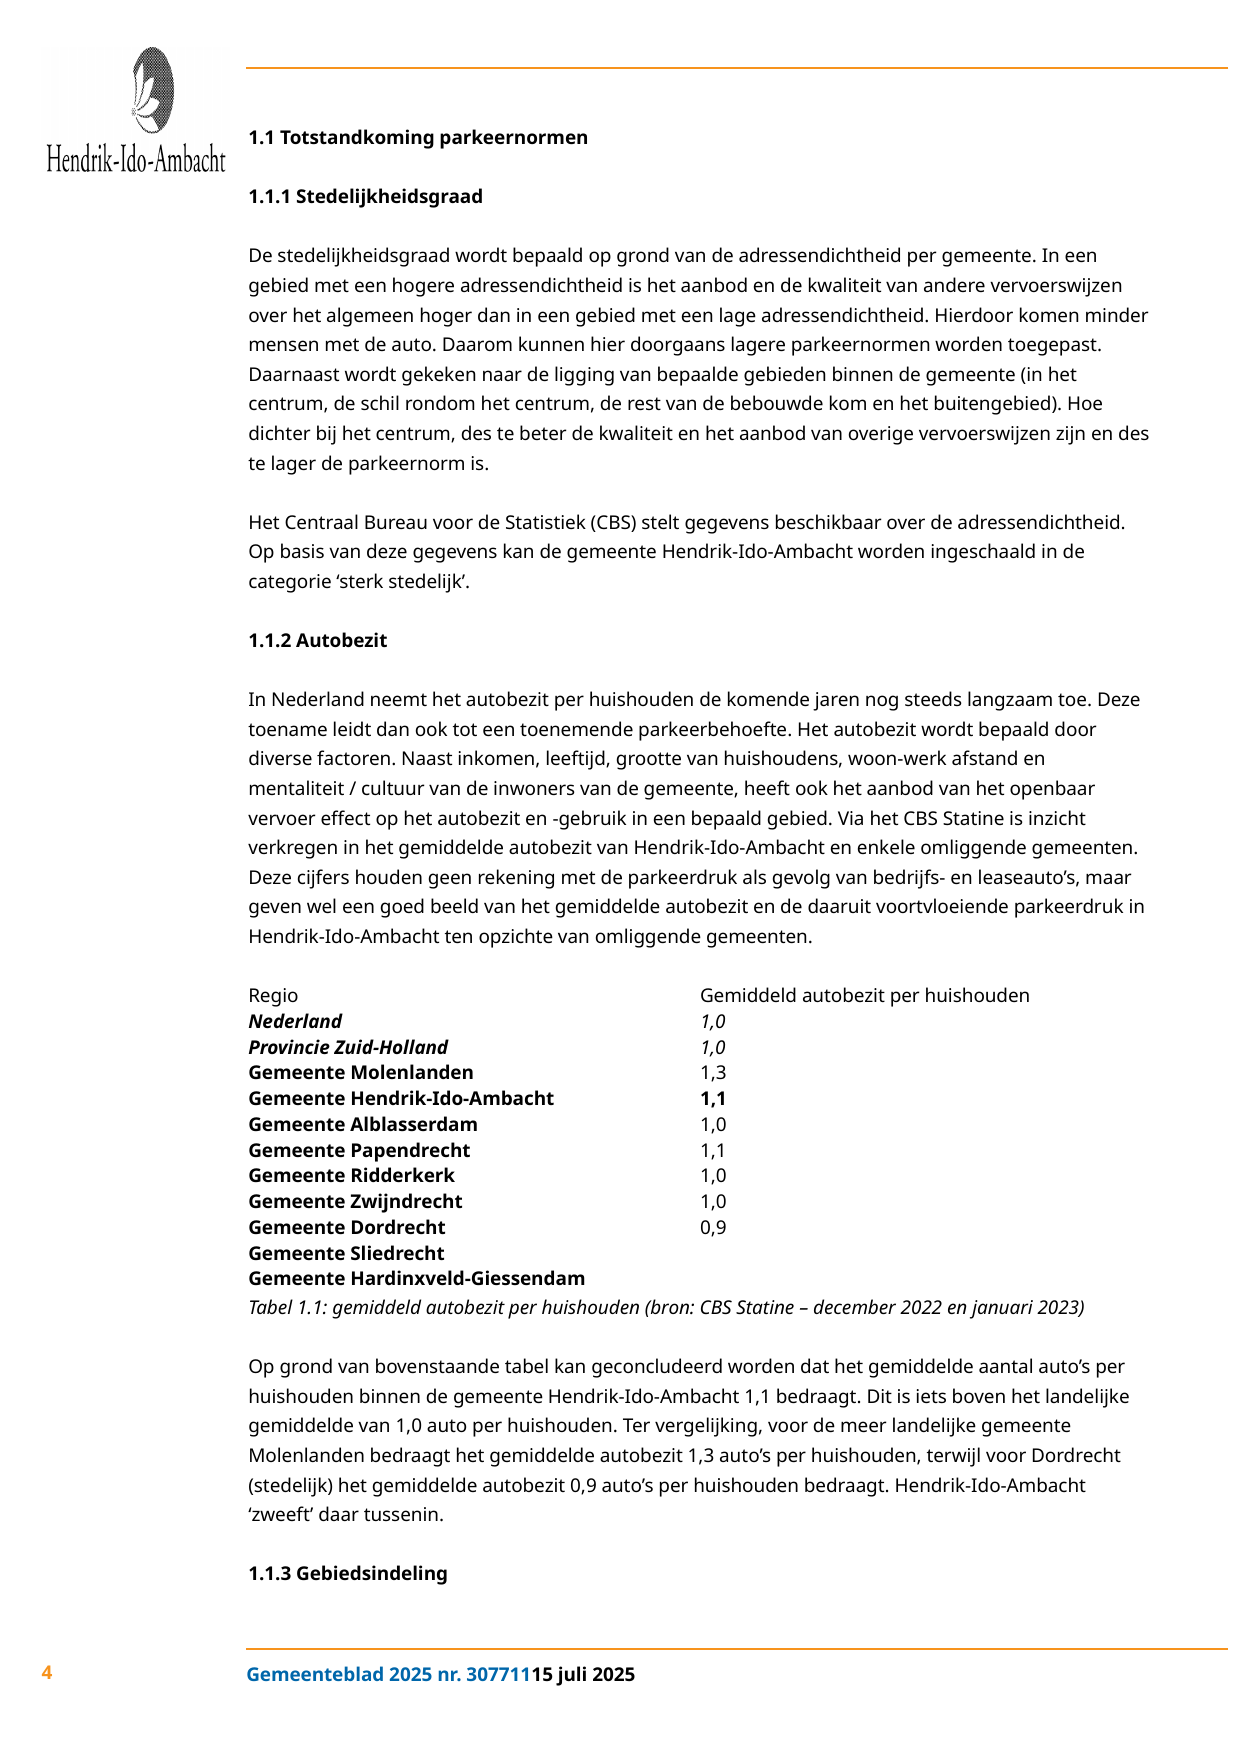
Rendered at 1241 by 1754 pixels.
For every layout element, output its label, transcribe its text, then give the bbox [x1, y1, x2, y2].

text 1.1.1 Stedelijkheidsgraad [248, 183, 1152, 209]
table_cell Gemeente Hendrik‐Ido‐Ambacht [248, 1085, 700, 1111]
table_cell Gemeente Papendrecht [248, 1137, 700, 1162]
table_cell 1,1 [700, 1085, 1152, 1111]
text In Nederland neemt het autobezit per huishouden de komende jaren nog steeds langzaam toe. Deze toename leidt dan ook tot een toenemende parkeerbehoefte. Het autobezit wordt bepaald door diverse factoren. Naast inkomen, leeftijd, grootte van huishoudens, woon-werk afstand en mentaliteit / cultuur van de inwoners van de gemeente, heeft ook het aanbod van het openbaar vervoer effect op het autobezit en -gebruik in een bepaald gebied. Via het CBS Statine is inzicht verkregen in het gemiddelde autobezit van Hendrik-Ido-Ambacht en enkele omliggende gemeenten. Deze cijfers houden geen rekening met de parkeerdruk als gevolg van bedrijfs- en leaseauto’s, maar geven wel een goed beeld van het gemiddelde autobezit en de daaruit voortvloeiende parkeerdruk in Hendrik-Ido-Ambacht ten opzichte van omliggende gemeenten. [248, 686, 1152, 949]
table_cell 1,0 [700, 1188, 1152, 1214]
text Het Centraal Bureau voor de Statistiek (CBS) stelt gegevens beschikbaar over de adressendichtheid. Op basis van deze gegevens kan de gemeente Hendrik-Ido-Ambacht worden ingeschaald in de categorie ‘sterk stedelijk’. [248, 509, 1152, 594]
table_cell 1,1 [700, 1137, 1152, 1162]
table_cell Nederland [248, 1008, 700, 1034]
table_cell 0,9 [700, 1214, 1152, 1240]
text Op grond van bovenstaande tabel kan geconcludeerd worden dat het gemiddelde aantal auto’s per huishouden binnen de gemeente Hendrik-Ido-Ambacht 1,1 bedraagt. Dit is iets boven het landelijke gemiddelde van 1,0 auto per huishouden. Ter vergelijking, voor de meer landelijke gemeente Molenlanden bedraagt het gemiddelde autobezit 1,3 auto’s per huishouden, terwijl voor Dordrecht (stedelijk) het gemiddelde autobezit 0,9 auto’s per huishouden bedraagt. Hendrik-Ido-Ambacht ‘zweeft’ daar tussenin. [248, 1353, 1152, 1527]
table_cell Provincie Zuid‐Holland [248, 1034, 700, 1059]
table_cell [700, 1265, 1152, 1291]
picture [41, 47, 231, 172]
table_cell Gemeente Ridderkerk [248, 1163, 700, 1188]
table_header Gemiddeld autobezit per huishouden [700, 983, 1152, 1008]
text 1.1.3 Gebiedsindeling [248, 1561, 1152, 1586]
table_cell 1,0 [700, 1034, 1152, 1059]
text Tabel 1.1: gemiddeld autobezit per huishouden (bron: CBS Statine – december 2022 en januari 2023) [248, 1294, 1152, 1320]
table_cell [700, 1240, 1152, 1265]
text 1.1.2 Autobezit [248, 627, 1152, 653]
table_cell 1,0 [700, 1008, 1152, 1034]
table_cell Gemeente Zwijndrecht [248, 1188, 700, 1214]
text 1.1 Totstandkoming parkeernormen [248, 124, 1152, 150]
table_cell 1,3 [700, 1060, 1152, 1085]
table_cell Gemeente Sliedrecht [248, 1240, 700, 1265]
table_cell 1,0 [700, 1111, 1152, 1137]
table_header Regio [248, 983, 700, 1008]
text De stedelijkheidsgraad wordt bepaald op grond van de adressendichtheid per gemeente. In een gebied met een hogere adressendichtheid is het aanbod en de kwaliteit van andere vervoerswijzen over het algemeen hoger dan in een gebied met een lage adressendichtheid. Hierdoor komen minder mensen met de auto. Daarom kunnen hier doorgaans lagere parkeernormen worden toegepast. Daarnaast wordt gekeken naar de ligging van bepaalde gebieden binnen de gemeente (in het centrum, de schil rondom het centrum, de rest van de bebouwde kom en het buitengebied). Hoe dichter bij het centrum, des te beter de kwaliteit en het aanbod van overige vervoerswijzen zijn en des te lager de parkeernorm is. [248, 243, 1152, 476]
table_cell 1,0 [700, 1163, 1152, 1188]
table_cell Gemeente Molenlanden [248, 1060, 700, 1085]
table_cell Gemeente Hardinxveld-Giessendam [248, 1265, 700, 1291]
table_cell Gemeente Dordrecht [248, 1214, 700, 1240]
table_cell Gemeente Alblasserdam [248, 1111, 700, 1137]
